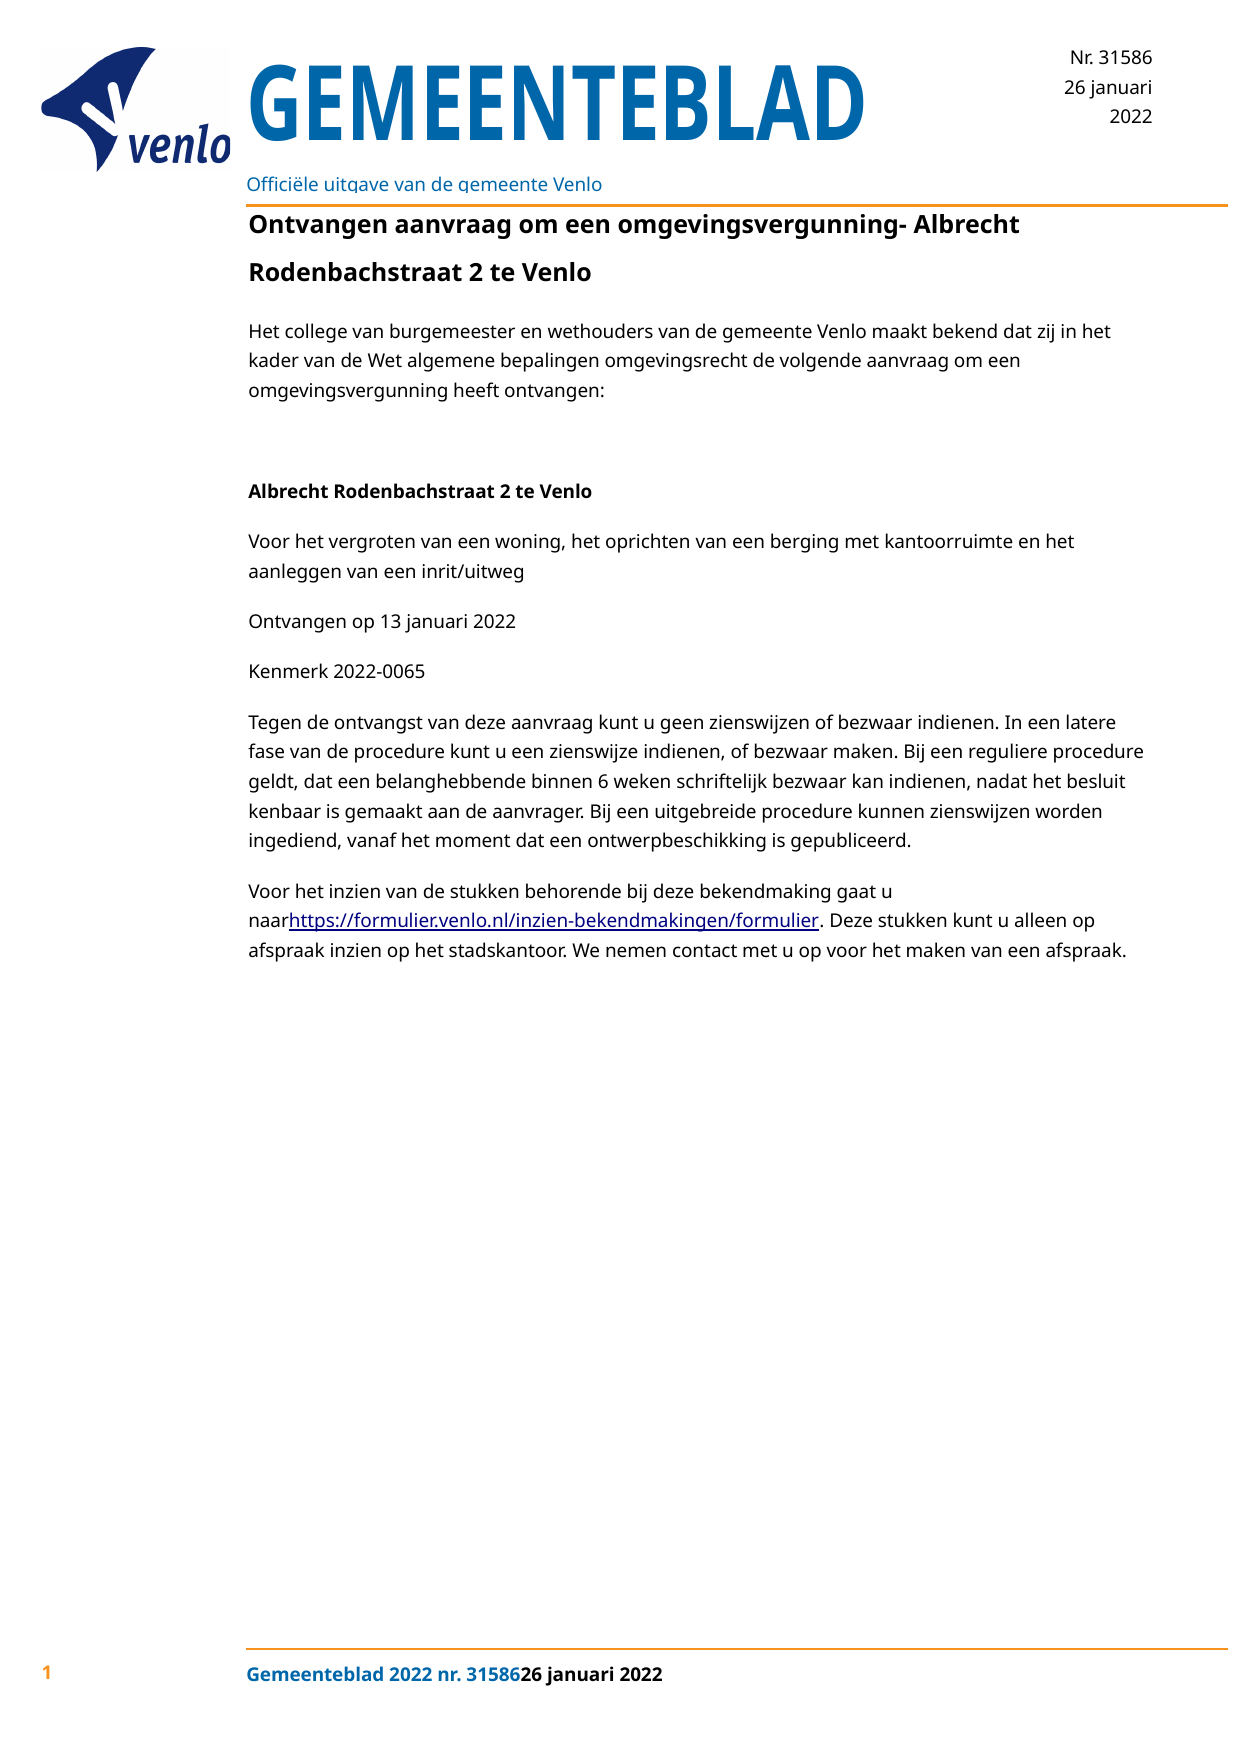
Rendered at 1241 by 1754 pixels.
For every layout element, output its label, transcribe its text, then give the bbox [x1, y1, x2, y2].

text Tegen de ontvangst van deze aanvraag kunt u geen zienswijzen of bezwaar indienen. In een latere fase van de procedure kunt u een zienswijze indienen, of bezwaar maken. Bij een reguliere procedure geldt, dat een belanghebbende binnen 6 weken schriftelijk bezwaar kan indienen, nadat het besluit kenbaar is gemaakt aan de aanvrager. Bij een uitgebreide procedure kunnen zienswijzen worden ingediend, vanaf het moment dat een ontwerpbeschikking is gepubliceerd. [248, 709, 1152, 853]
text Ontvangen aanvraag om een omgevingsvergunning- Albrecht Rodenbachstraat 2 te Venlo [248, 207, 1152, 288]
text Ontvangen op 13 januari 2022 [248, 608, 1152, 634]
text Voor het inzien van de stukken behorende bij deze bekendmaking gaat u naarhttps://formulier.venlo.nl/inzien-bekendmakingen/formulier. Deze stukken kunt u alleen op afspraak inzien op het stadskantoor. We nemen contact met u op voor het maken van een afspraak. [248, 878, 1152, 963]
text Voor het vergroten van een woning, het oprichten van een berging met kantoorruimte en het aanleggen van een inrit/uitweg [248, 528, 1152, 584]
text Albrecht Rodenbachstraat 2 te Venlo [248, 478, 1152, 504]
text Kenmerk 2022-0065 [248, 659, 1152, 684]
picture [41, 47, 231, 172]
text Het college van burgemeester en wethouders van de gemeente Venlo maakt bekend dat zij in het kader van de Wet algemene bepalingen omgevingsrecht de volgende aanvraag om een omgevingsvergunning heeft ontvangen: [248, 318, 1152, 403]
